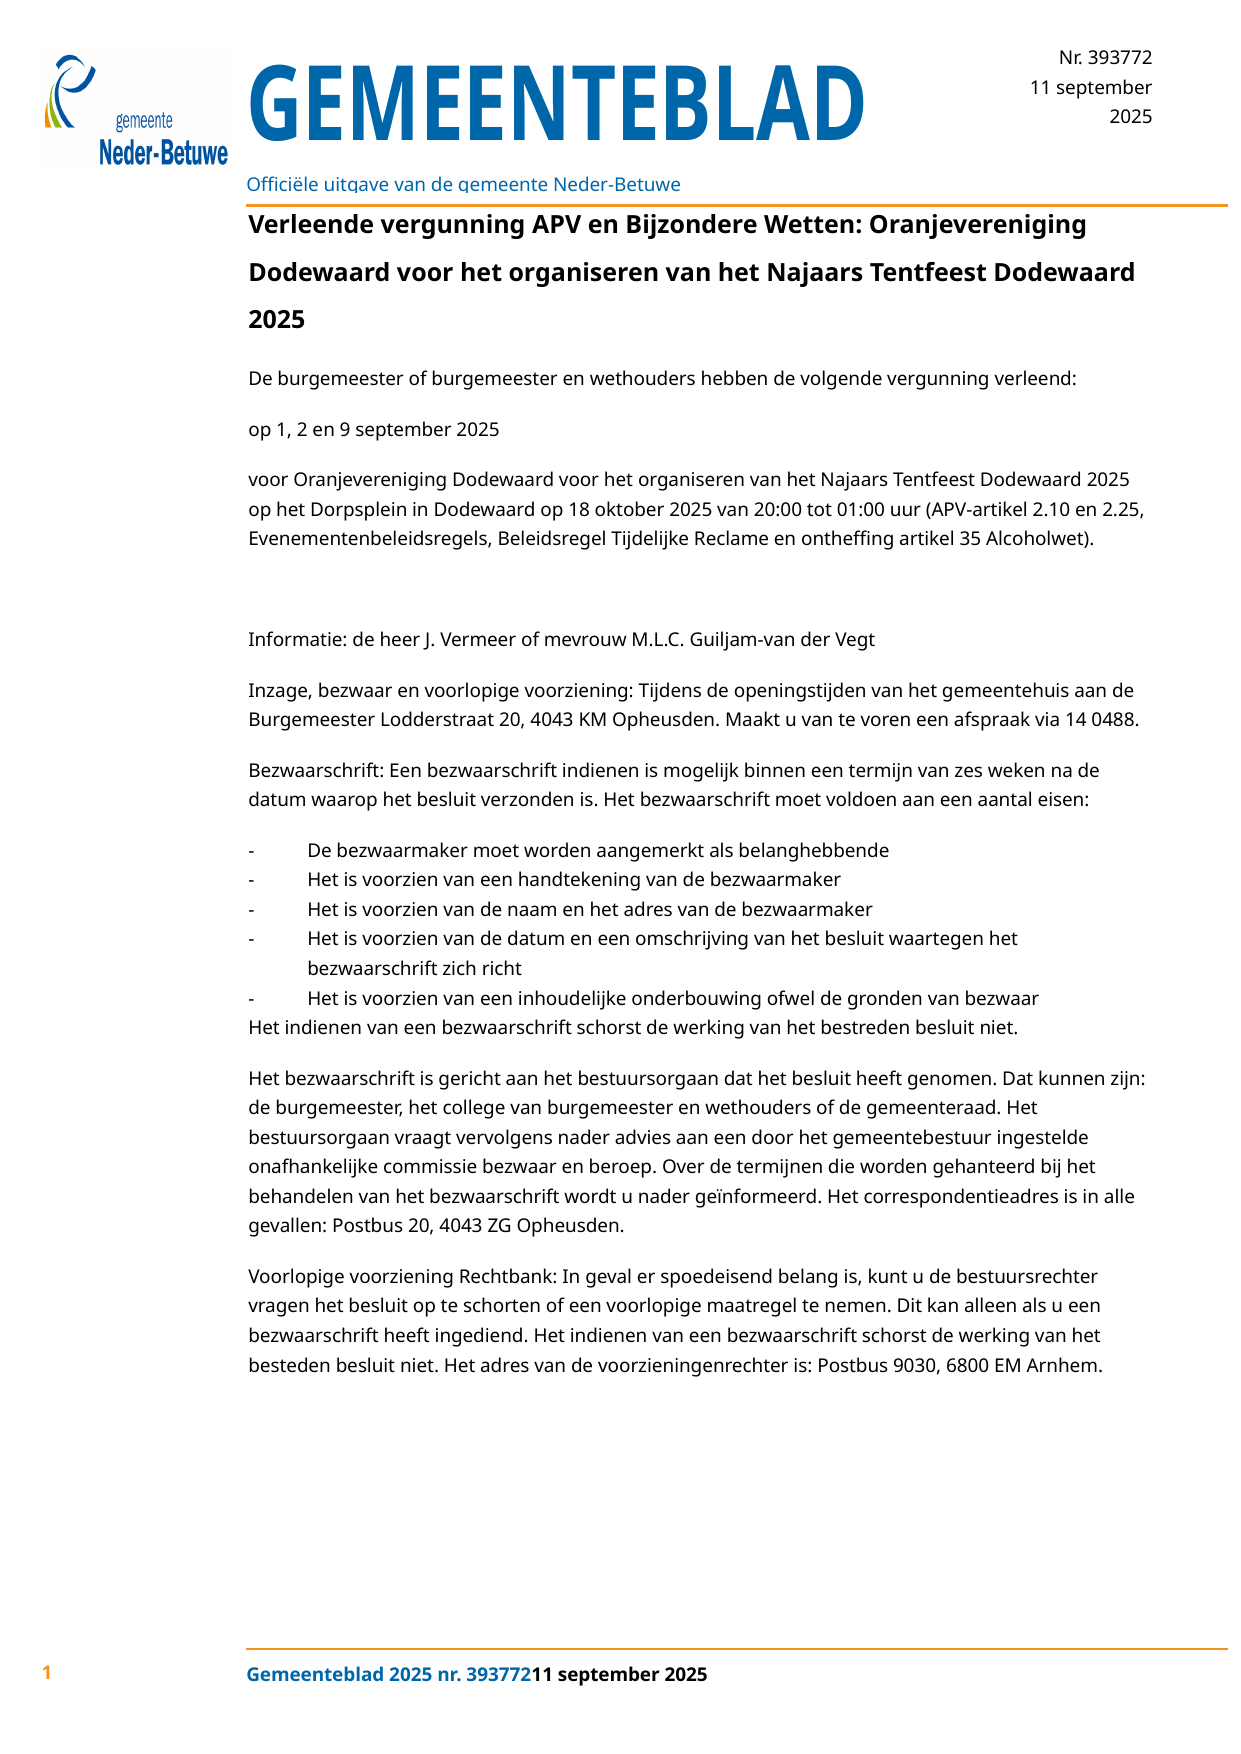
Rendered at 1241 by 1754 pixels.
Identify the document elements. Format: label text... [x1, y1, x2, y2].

list Het is voorzien van de naam en het adres van de bezwaarmaker [248, 896, 1152, 922]
text Voorlopige voorziening Rechtbank: In geval er spoedeisend belang is, kunt u de bestuursrechter vragen het besluit op te schorten of een voorlopige maatregel te nemen. Dit kan alleen als u een bezwaarschrift heeft ingediend. Het indienen van een bezwaarschrift schorst de werking van het besteden besluit niet. Het adres van de voorzieningenrechter is: Postbus 9030, 6800 EM Arnhem. [248, 1263, 1152, 1377]
list Het is voorzien van de datum en een omschrijving van het besluit waartegen het bezwaarschrift zich richt [248, 926, 1152, 981]
list Het is voorzien van een inhoudelijke onderbouwing ofwel de gronden van bezwaar [248, 985, 1152, 1010]
text Informatie: de heer J. Vermeer of mevrouw M.L.C. Guiljam-van der Vegt [248, 626, 1152, 652]
list De bezwaarmaker moet worden aangemerkt als belanghebbende [248, 837, 1152, 862]
text op 1, 2 en 9 september 2025 [248, 416, 1152, 442]
text Het indienen van een bezwaarschrift schorst de werking van het bestreden besluit niet. [248, 1014, 1152, 1040]
list Het is voorzien van een handtekening van de bezwaarmaker [248, 866, 1152, 892]
text Bezwaarschrift: Een bezwaarschrift indienen is mogelijk binnen een termijn van zes weken na de datum waarop het besluit verzonden is. Het bezwaarschrift moet voldoen aan een aantal eisen: [248, 757, 1152, 812]
picture [41, 47, 231, 172]
text De burgemeester of burgemeester en wethouders hebben de volgende vergunning verleend: [248, 366, 1152, 391]
text Verleende vergunning APV en Bijzondere Wetten: Oranjevereniging Dodewaard voor het organiseren van het Najaars Tentfeest Dodewaard 2025 [248, 207, 1152, 336]
text Inzage, bezwaar en voorlopige voorziening: Tijdens de openingstijden van het gemeentehuis aan de Burgemeester Lodderstraat 20, 4043 KM Opheusden. Maakt u van te voren een afspraak via 14 0488. [248, 677, 1152, 732]
text voor Oranjevereniging Dodewaard voor het organiseren van het Najaars Tentfeest Dodewaard 2025 op het Dorpsplein in Dodewaard op 18 oktober 2025 van 20:00 tot 01:00 uur (APV-artikel 2.10 en 2.25, Evenementenbeleidsregels, Beleidsregel Tijdelijke Reclame en ontheffing artikel 35 Alcoholwet). [248, 466, 1152, 551]
text Het bezwaarschrift is gericht aan het bestuursorgaan dat het besluit heeft genomen. Dat kunnen zijn: de burgemeester, het college van burgemeester en wethouders of de gemeenteraad. Het bestuursorgaan vraagt vervolgens nader advies aan een door het gemeentebestuur ingestelde onafhankelijke commissie bezwaar en beroep. Over de termijnen die worden gehanteerd bij het behandelen van het bezwaarschrift wordt u nader geïnformeerd. Het correspondentieadres is in alle gevallen: Postbus 20, 4043 ZG Opheusden. [248, 1065, 1152, 1238]
